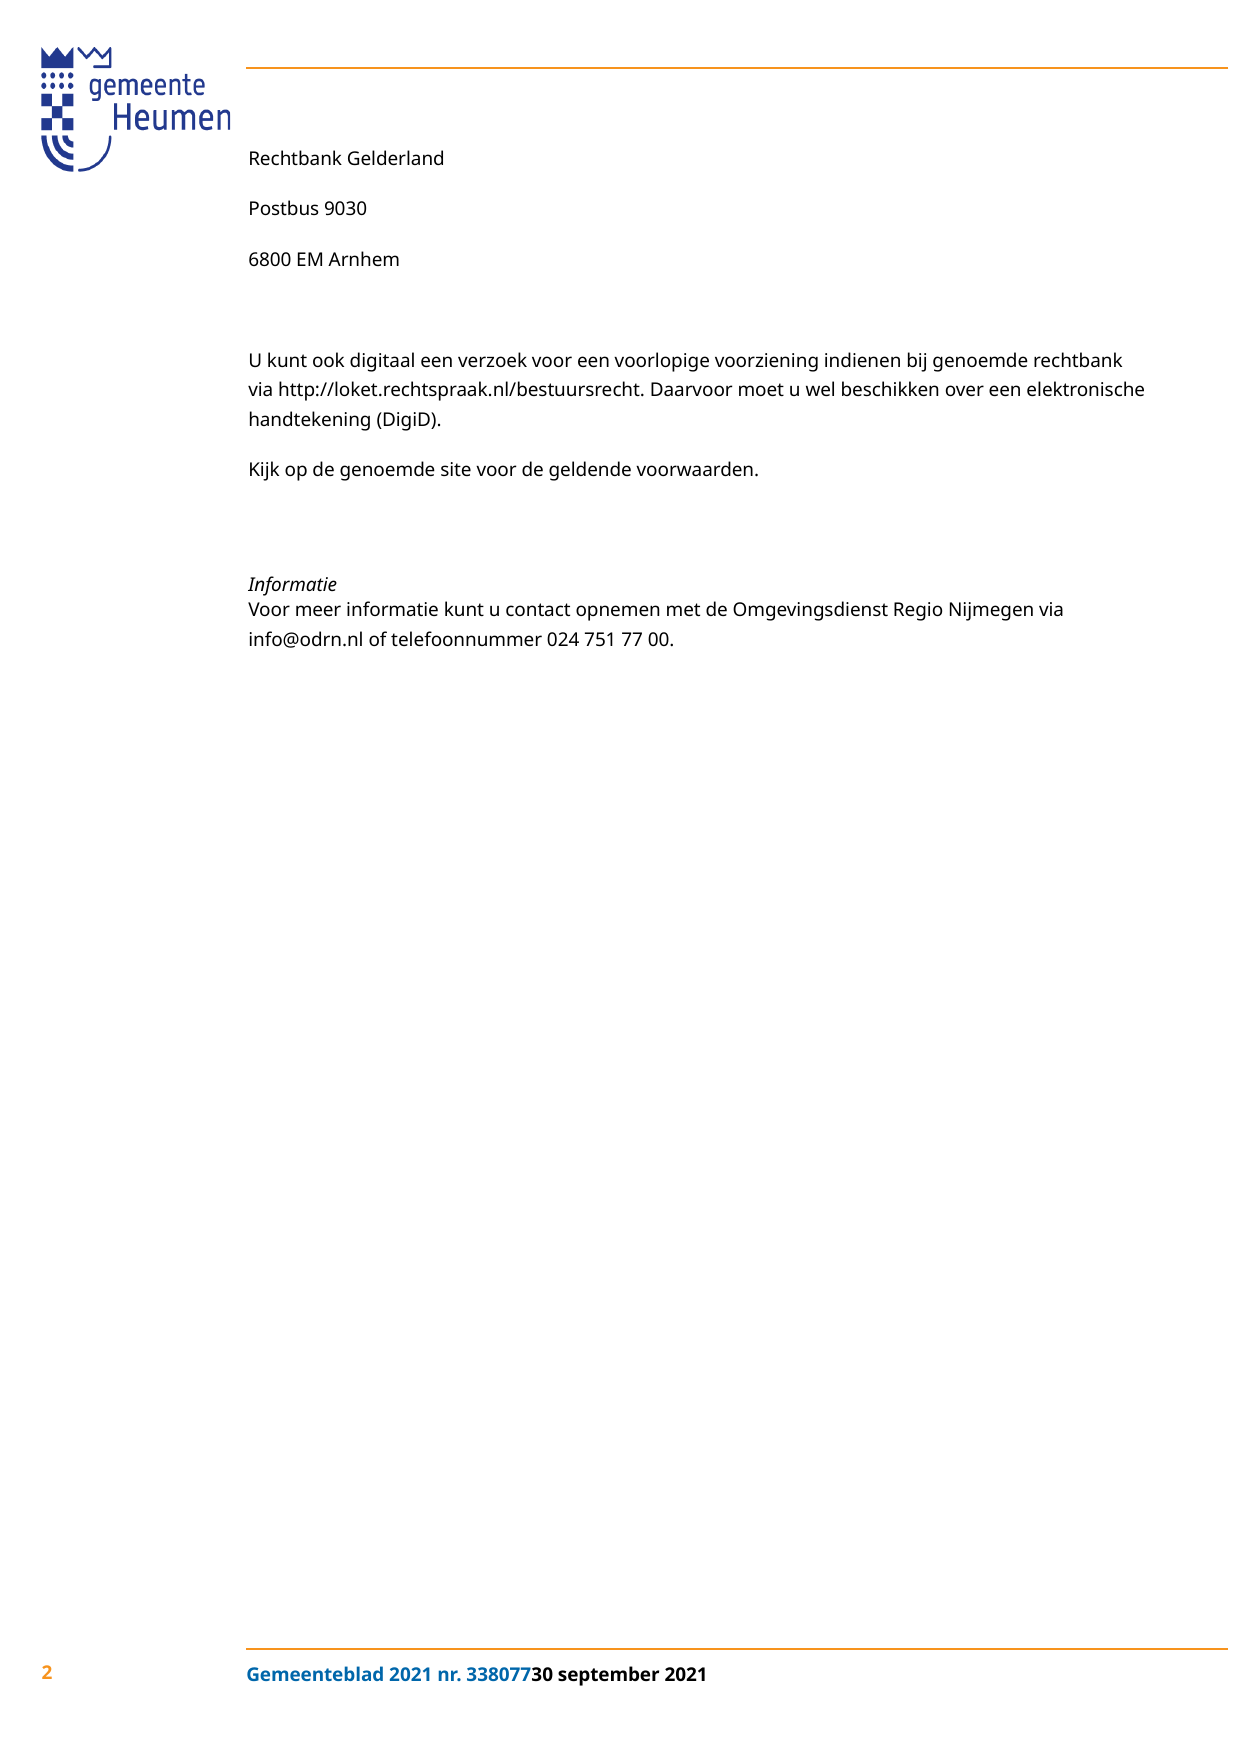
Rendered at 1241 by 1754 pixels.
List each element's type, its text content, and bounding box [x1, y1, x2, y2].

text 6800 EM Arnhem [248, 246, 1152, 272]
text U kunt ook digitaal een verzoek voor een voorlopige voorziening indienen bij genoemde rechtbank via http://loket.rechtspraak.nl/bestuursrecht. Daarvoor moet u wel beschikken over een elektronische handtekening (DigiD). [248, 347, 1152, 432]
text Postbus 9030 [248, 196, 1152, 221]
text Kijk op de genoemde site voor de geldende voorwaarden. [248, 456, 1152, 482]
text Voor meer informatie kunt u contact opnemen met de Omgevingsdienst Regio Nijmegen via info@odrn.nl of telefoonnummer 024 751 77 00. [248, 597, 1152, 652]
picture [41, 47, 231, 172]
text Rechtbank Gelderland [248, 145, 1152, 171]
text Informatie [248, 571, 1152, 597]
